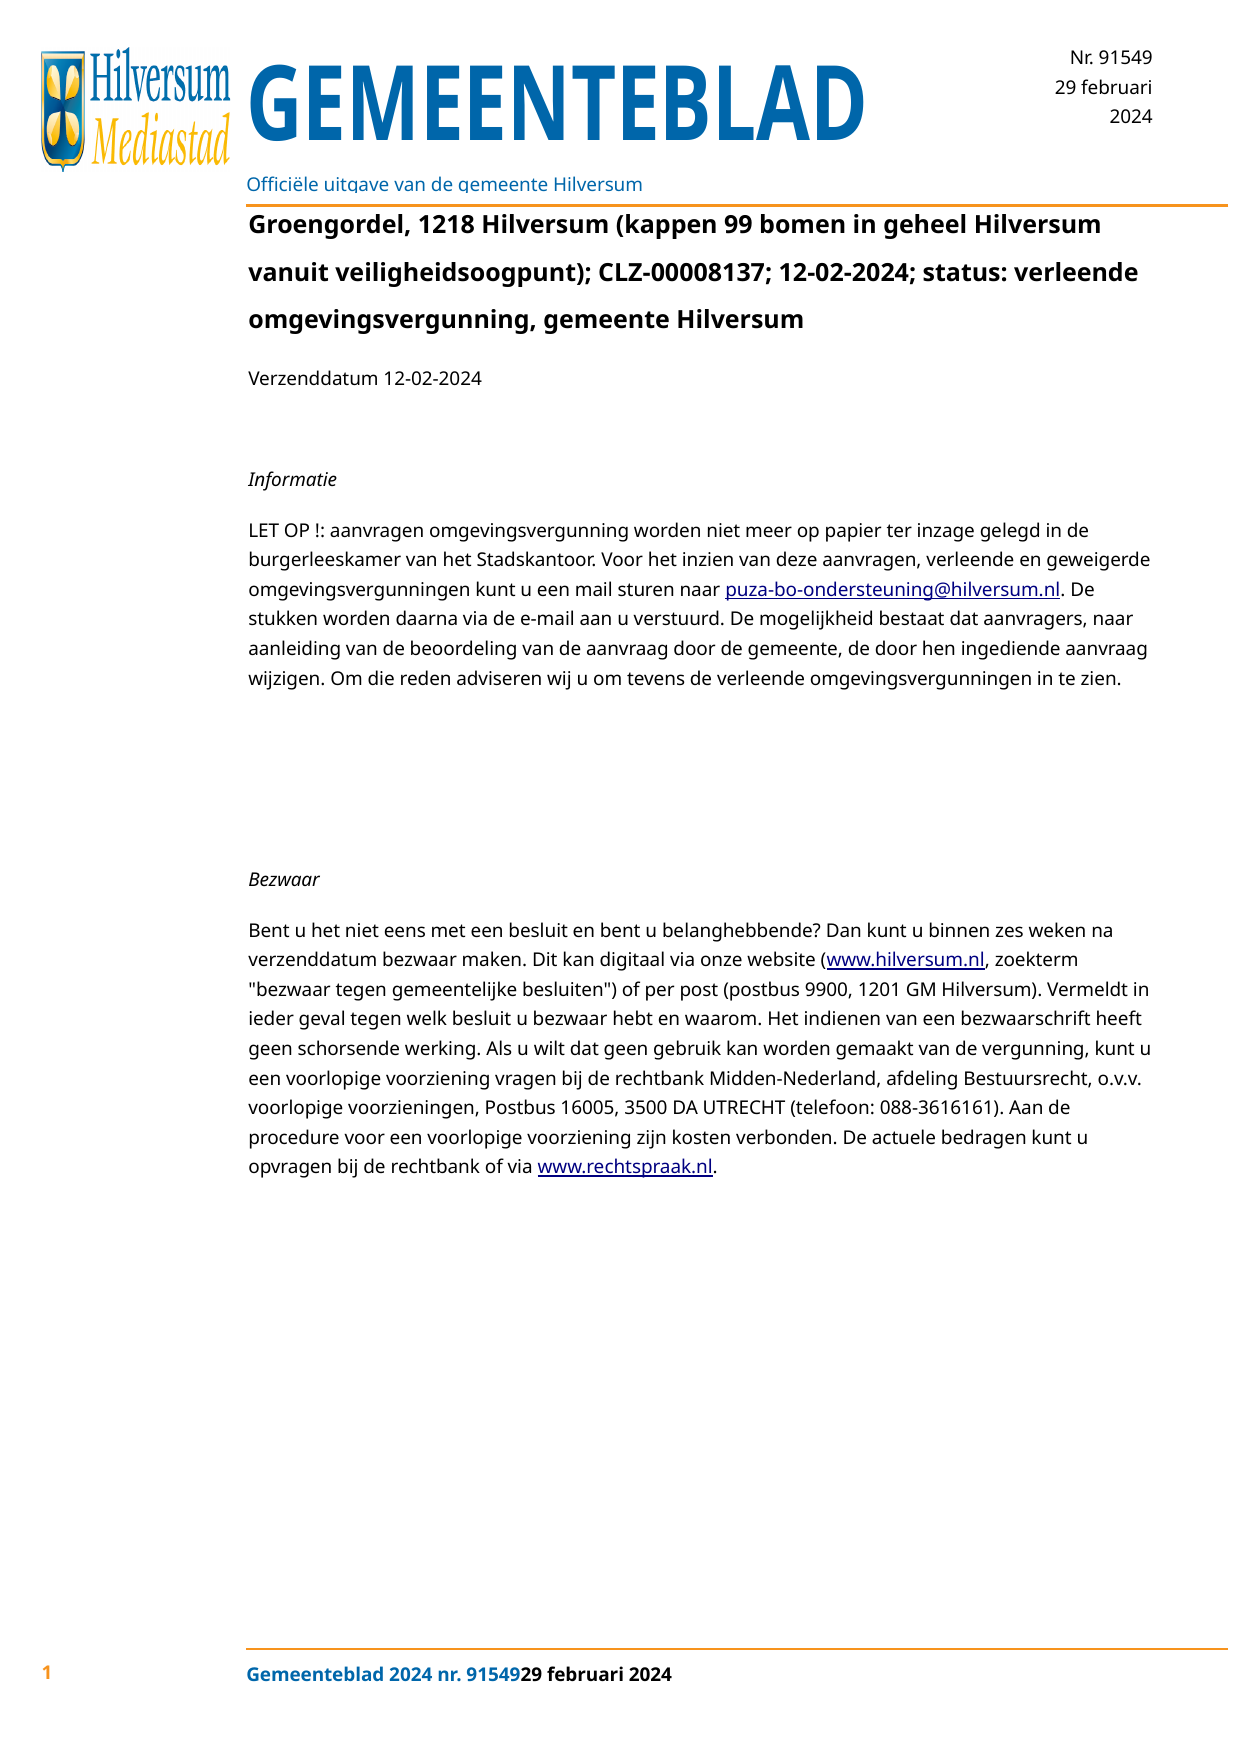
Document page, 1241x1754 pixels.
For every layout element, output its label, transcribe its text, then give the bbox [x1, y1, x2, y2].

text Bezwaar [248, 866, 1152, 892]
text LET OP !: aanvragen omgevingsvergunning worden niet meer op papier ter inzage gelegd in de burgerleeskamer van het Stadskantoor. Voor het inzien van deze aanvragen, verleende en geweigerde omgevingsvergunningen kunt u een mail sturen naar puza-bo-ondersteuning@hilversum.nl. De stukken worden daarna via de e-mail aan u verstuurd. De mogelijkheid bestaat dat aanvragers, naar aanleiding van de beoordeling van de aanvraag door de gemeente, de door hen ingediende aanvraag wijzigen. Om die reden adviseren wij u om tevens de verleende omgevingsvergunningen in te zien. [248, 517, 1152, 690]
text Bent u het niet eens met een besluit en bent u belanghebbende? Dan kunt u binnen zes weken na verzenddatum bezwaar maken. Dit kan digitaal via onze website (www.hilversum.nl, zoekterm "bezwaar tegen gemeentelijke besluiten") of per post (postbus 9900, 1201 GM Hilversum). Vermeldt in ieder geval tegen welk besluit u bezwaar hebt en waarom. Het indienen van een bezwaarschrift heeft geen schorsende werking. Als u wilt dat geen gebruik kan worden gemaakt van de vergunning, kunt u een voorlopige voorziening vragen bij de rechtbank Midden-Nederland, afdeling Bestuursrecht, o.v.v. voorlopige voorzieningen, Postbus 16005, 3500 DA UTRECHT (telefoon: 088-3616161). Aan de procedure voor een voorlopige voorziening zijn kosten verbonden. De actuele bedragen kunt u opvragen bij de rechtbank of via www.rechtspraak.nl. [248, 917, 1152, 1179]
text Groengordel, 1218 Hilversum (kappen 99 bomen in geheel Hilversum vanuit veiligheidsoogpunt); CLZ-00008137; 12-02-2024; status: verleende omgevingsvergunning, gemeente Hilversum [248, 207, 1152, 336]
picture [41, 47, 231, 172]
text Verzenddatum 12-02-2024 [248, 366, 1152, 391]
text Informatie [248, 466, 1152, 492]
